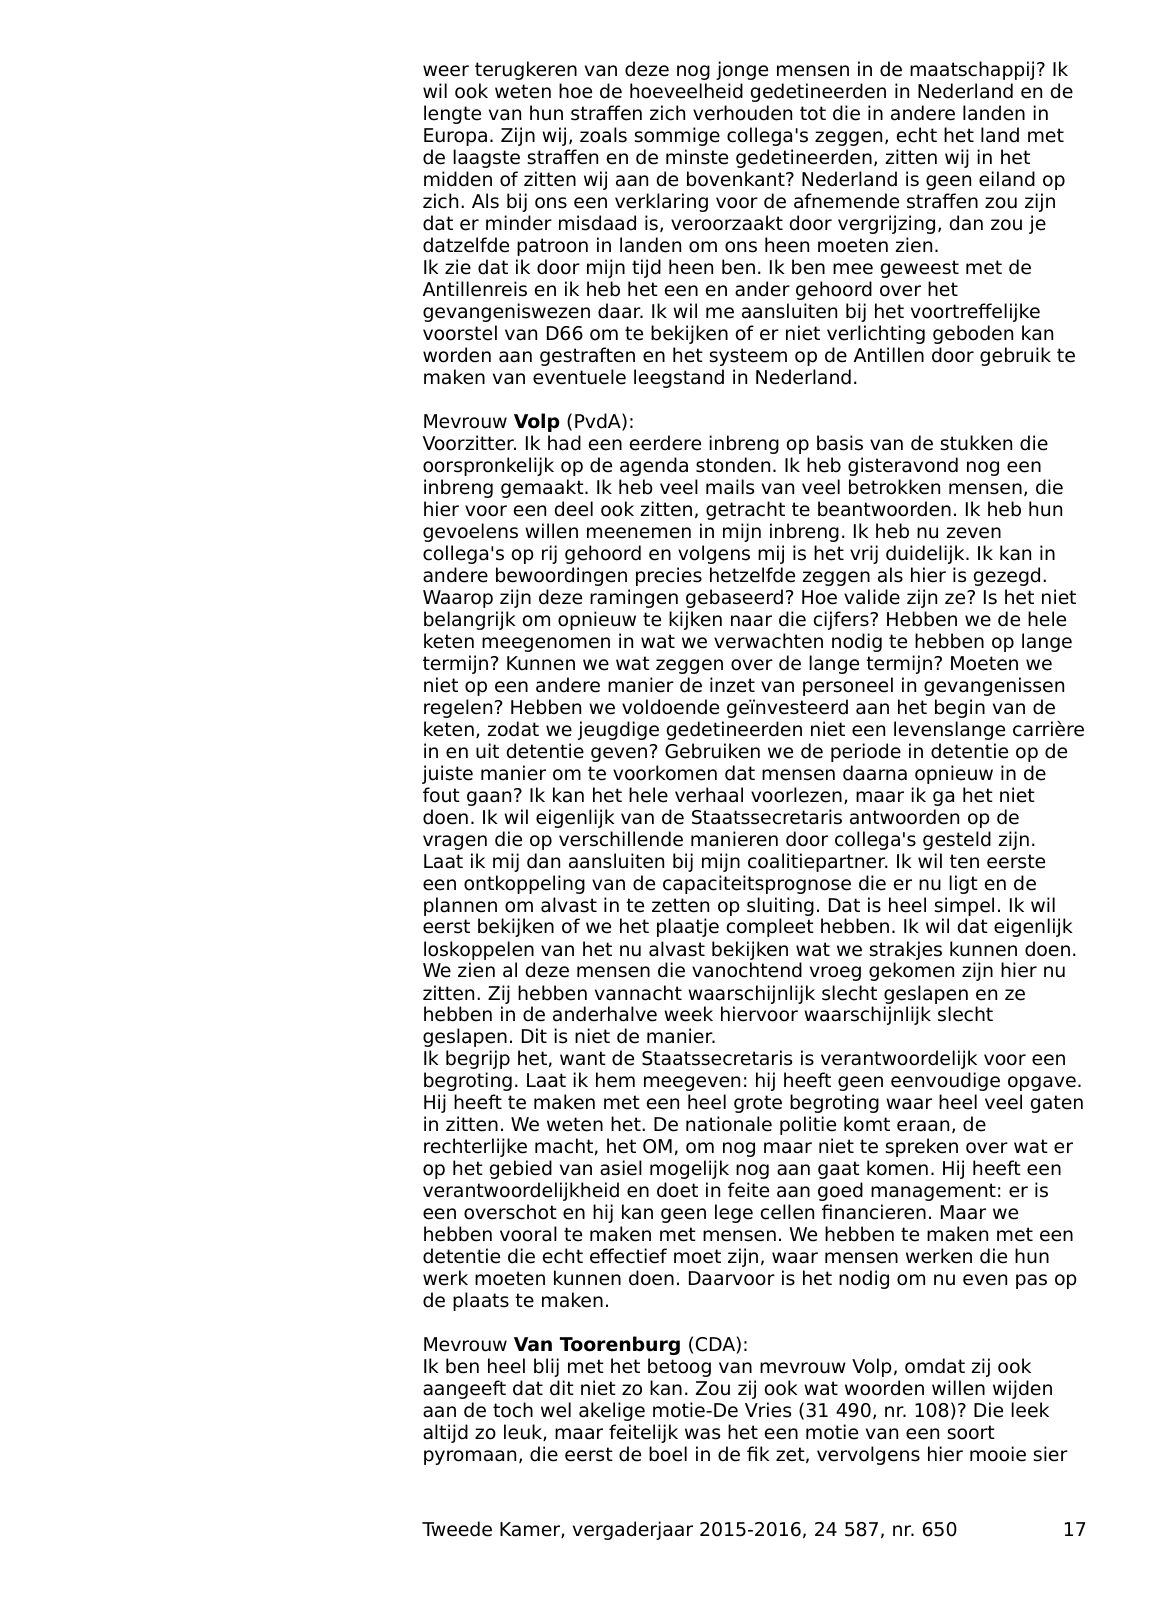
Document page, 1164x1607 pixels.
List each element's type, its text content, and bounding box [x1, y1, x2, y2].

text Ik zie dat ik door mijn tijd heen ben. Ik ben mee geweest met de Antillenreis en ik heb het een en ander gehoord over het gevangeniswezen daar. Ik wil me aansluiten bij het voortreffelijke voorstel van D66 om te bekijken of er niet verlichting geboden kan worden aan gestraften en het systeem op de Antillen door gebruik te maken van eventuele leegstand in Nederland. [422, 257, 1087, 389]
text Voorzitter. Ik had een eerdere inbreng op basis van de stukken die oorspronkelijk op de agenda stonden. Ik heb gisteravond nog een inbreng gemaakt. Ik heb veel mails van veel betrokken mensen, die hier voor een deel ook zitten, getracht te beantwoorden. Ik heb hun gevoelens willen meenemen in mijn inbreng. Ik heb nu zeven collega's op rij gehoord en volgens mij is het vrij duidelijk. Ik kan in andere bewoordingen precies hetzelfde zeggen als hier is gezegd. Waarop zijn deze ramingen gebaseerd? Hoe valide zijn ze? Is het niet belangrijk om opnieuw te kijken naar die cijfers? Hebben we de hele keten meegenomen in wat we verwachten nodig te hebben op lange termijn? Kunnen we wat zeggen over de lange termijn? Moeten we niet op een andere manier de inzet van personeel in gevangenissen regelen? Hebben we voldoende geïnvesteerd aan het begin van de keten, zodat we jeugdige gedetineerden niet een levenslange carrière in en uit detentie geven? Gebruiken we de periode in detentie op de juiste manier om te voorkomen dat mensen daarna opnieuw in de fout gaan? Ik kan het hele verhaal voorlezen, maar ik ga het niet doen. Ik wil eigenlijk van de Staatssecretaris antwoorden op de vragen die op verschillende manieren door collega's gesteld zijn. [422, 433, 1087, 851]
text Mevrouw Volp (PvdA): [422, 411, 1087, 433]
text Ik ben heel blij met het betoog van mevrouw Volp, omdat zij ook aangeeft dat dit niet zo kan. Zou zij ook wat woorden willen wijden aan de toch wel akelige motie-De Vries (31 490, nr. 108)? Die leek altijd zo leuk, maar feitelijk was het een motie van een soort pyromaan, die eerst de boel in de fik zet, vervolgens hier mooie sier [422, 1356, 1087, 1466]
text Ik begrijp het, want de Staatssecretaris is verantwoordelijk voor een begroting. Laat ik hem meegeven: hij heeft geen eenvoudige opgave. Hij heeft te maken met een heel grote begroting waar heel veel gaten in zitten. We weten het. De nationale politie komt eraan, de rechterlijke macht, het OM, om nog maar niet te spreken over wat er op het gebied van asiel mogelijk nog aan gaat komen. Hij heeft een verantwoordelijkheid en doet in feite aan goed management: er is een overschot en hij kan geen lege cellen financieren. Maar we hebben vooral te maken met mensen. We hebben te maken met een detentie die echt effectief moet zijn, waar mensen werken die hun werk moeten kunnen doen. Daarvoor is het nodig om nu even pas op de plaats te maken. [422, 1048, 1087, 1312]
text weer terugkeren van deze nog jonge mensen in de maatschappij? Ik wil ook weten hoe de hoeveelheid gedetineerden in Nederland en de lengte van hun straffen zich verhouden tot die in andere landen in Europa. Zijn wij, zoals sommige collega's zeggen, echt het land met de laagste straffen en de minste gedetineerden, zitten wij in het midden of zitten wij aan de bovenkant? Nederland is geen eiland op zich. Als bij ons een verklaring voor de afnemende straffen zou zijn dat er minder misdaad is, veroorzaakt door vergrijzing, dan zou je datzelfde patroon in landen om ons heen moeten zien. [422, 59, 1087, 257]
text Mevrouw Van Toorenburg (CDA): [422, 1334, 1087, 1356]
text Laat ik mij dan aansluiten bij mijn coalitiepartner. Ik wil ten eerste een ontkoppeling van de capaciteitsprognose die er nu ligt en de plannen om alvast in te zetten op sluiting. Dat is heel simpel. Ik wil eerst bekijken of we het plaatje compleet hebben. Ik wil dat eigenlijk loskoppelen van het nu alvast bekijken wat we strakjes kunnen doen. We zien al deze mensen die vanochtend vroeg gekomen zijn hier nu zitten. Zij hebben vannacht waarschijnlijk slecht geslapen en ze hebben in de anderhalve week hiervoor waarschijnlijk slecht geslapen. Dit is niet de manier. [422, 851, 1087, 1048]
